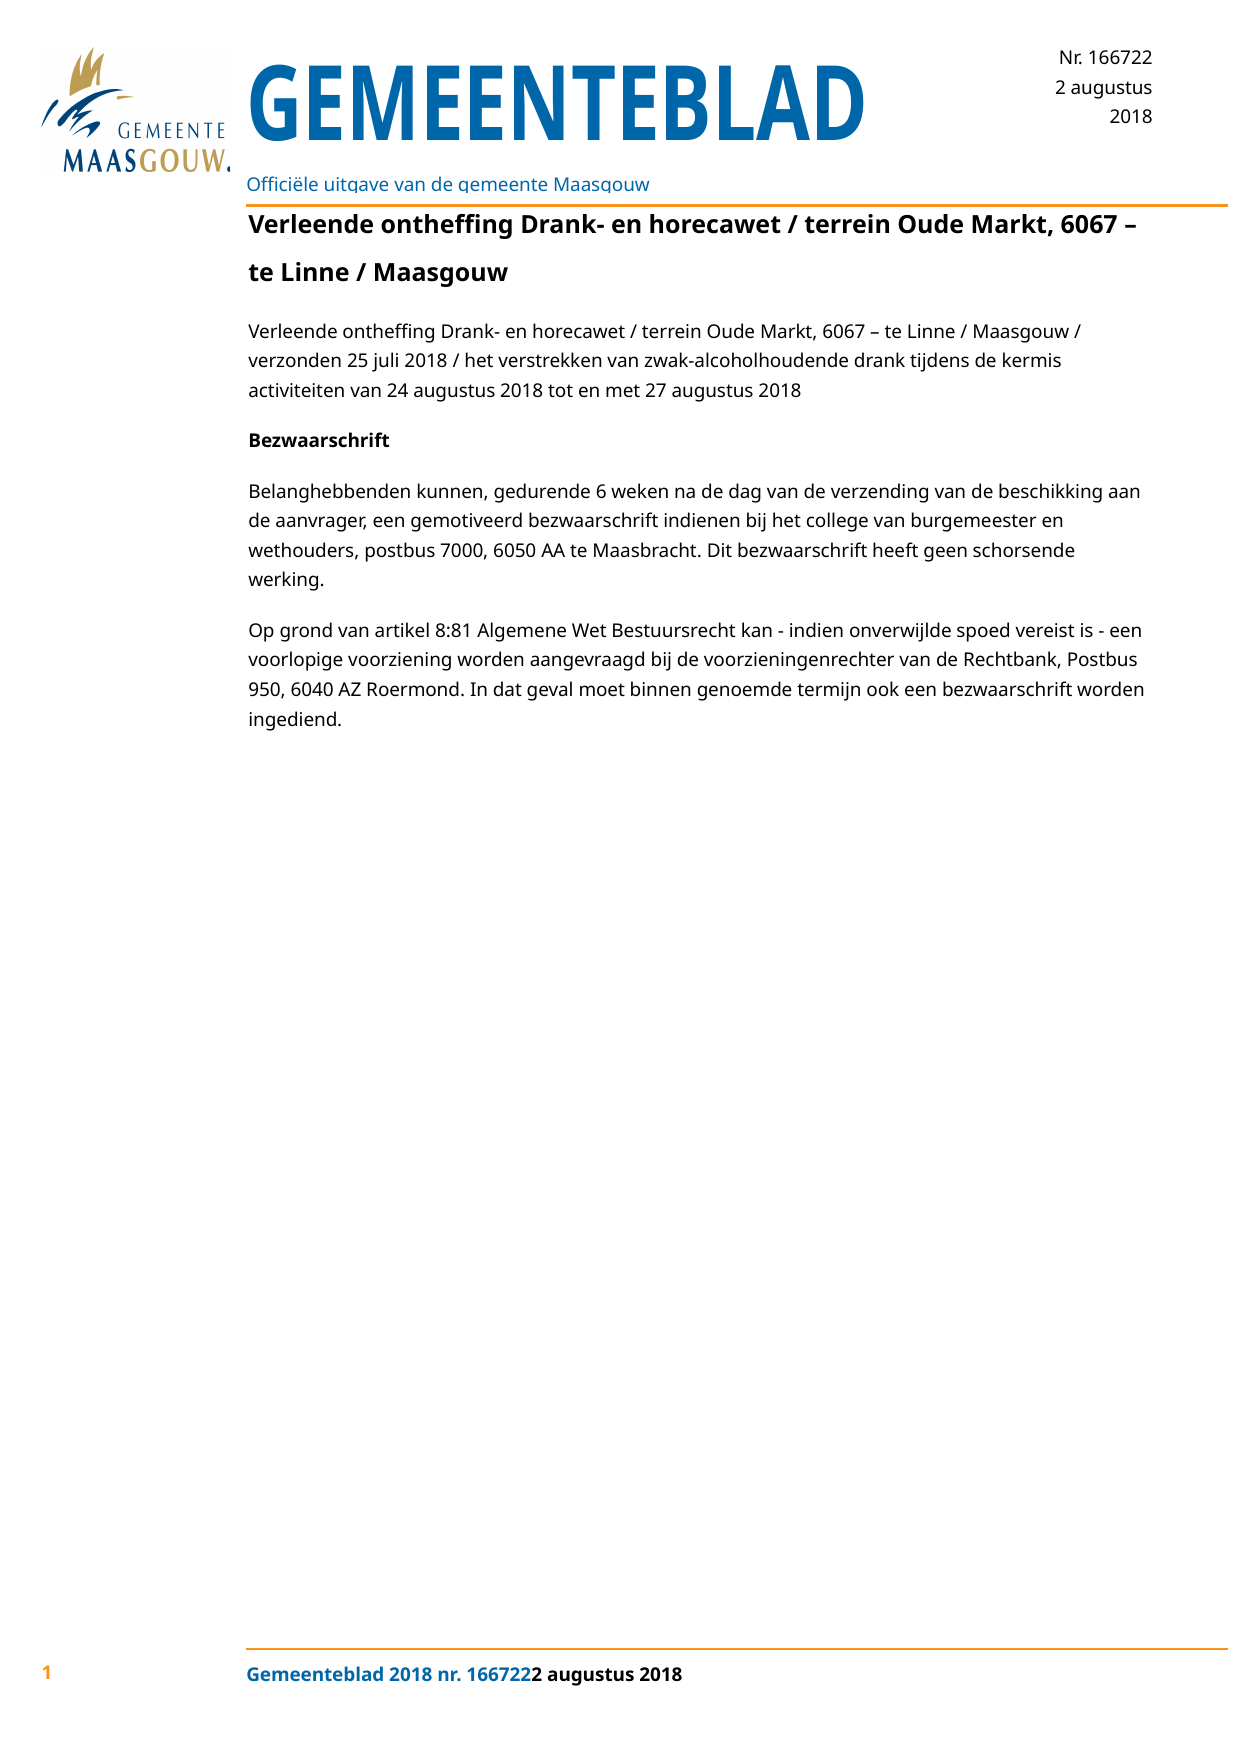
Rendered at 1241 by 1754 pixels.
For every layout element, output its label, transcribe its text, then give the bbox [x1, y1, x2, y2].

text Op grond van artikel 8:81 Algemene Wet Bestuursrecht kan - indien onverwijlde spoed vereist is - een voorlopige voorziening worden aangevraagd bij de voorzieningenrechter van de Rechtbank, Postbus 950, 6040 AZ Roermond. In dat geval moet binnen genoemde termijn ook een bezwaarschrift worden ingediend. [248, 617, 1152, 732]
text Verleende ontheffing Drank- en horecawet / terrein Oude Markt, 6067 – te Linne / Maasgouw [248, 207, 1152, 288]
picture [41, 47, 231, 172]
text Verleende ontheffing Drank- en horecawet / terrein Oude Markt, 6067 – te Linne / Maasgouw / verzonden 25 juli 2018 / het verstrekken van zwak-alcoholhoudende drank tijdens de kermis activiteiten van 24 augustus 2018 tot en met 27 augustus 2018 [248, 318, 1152, 403]
text Belanghebbenden kunnen, gedurende 6 weken na de dag van de verzending van de beschikking aan de aanvrager, een gemotiveerd bezwaarschrift indienen bij het college van burgemeester en wethouders, postbus 7000, 6050 AA te Maasbracht. Dit bezwaarschrift heeft geen schorsende werking. [248, 478, 1152, 592]
text Bezwaarschrift [248, 427, 1152, 453]
